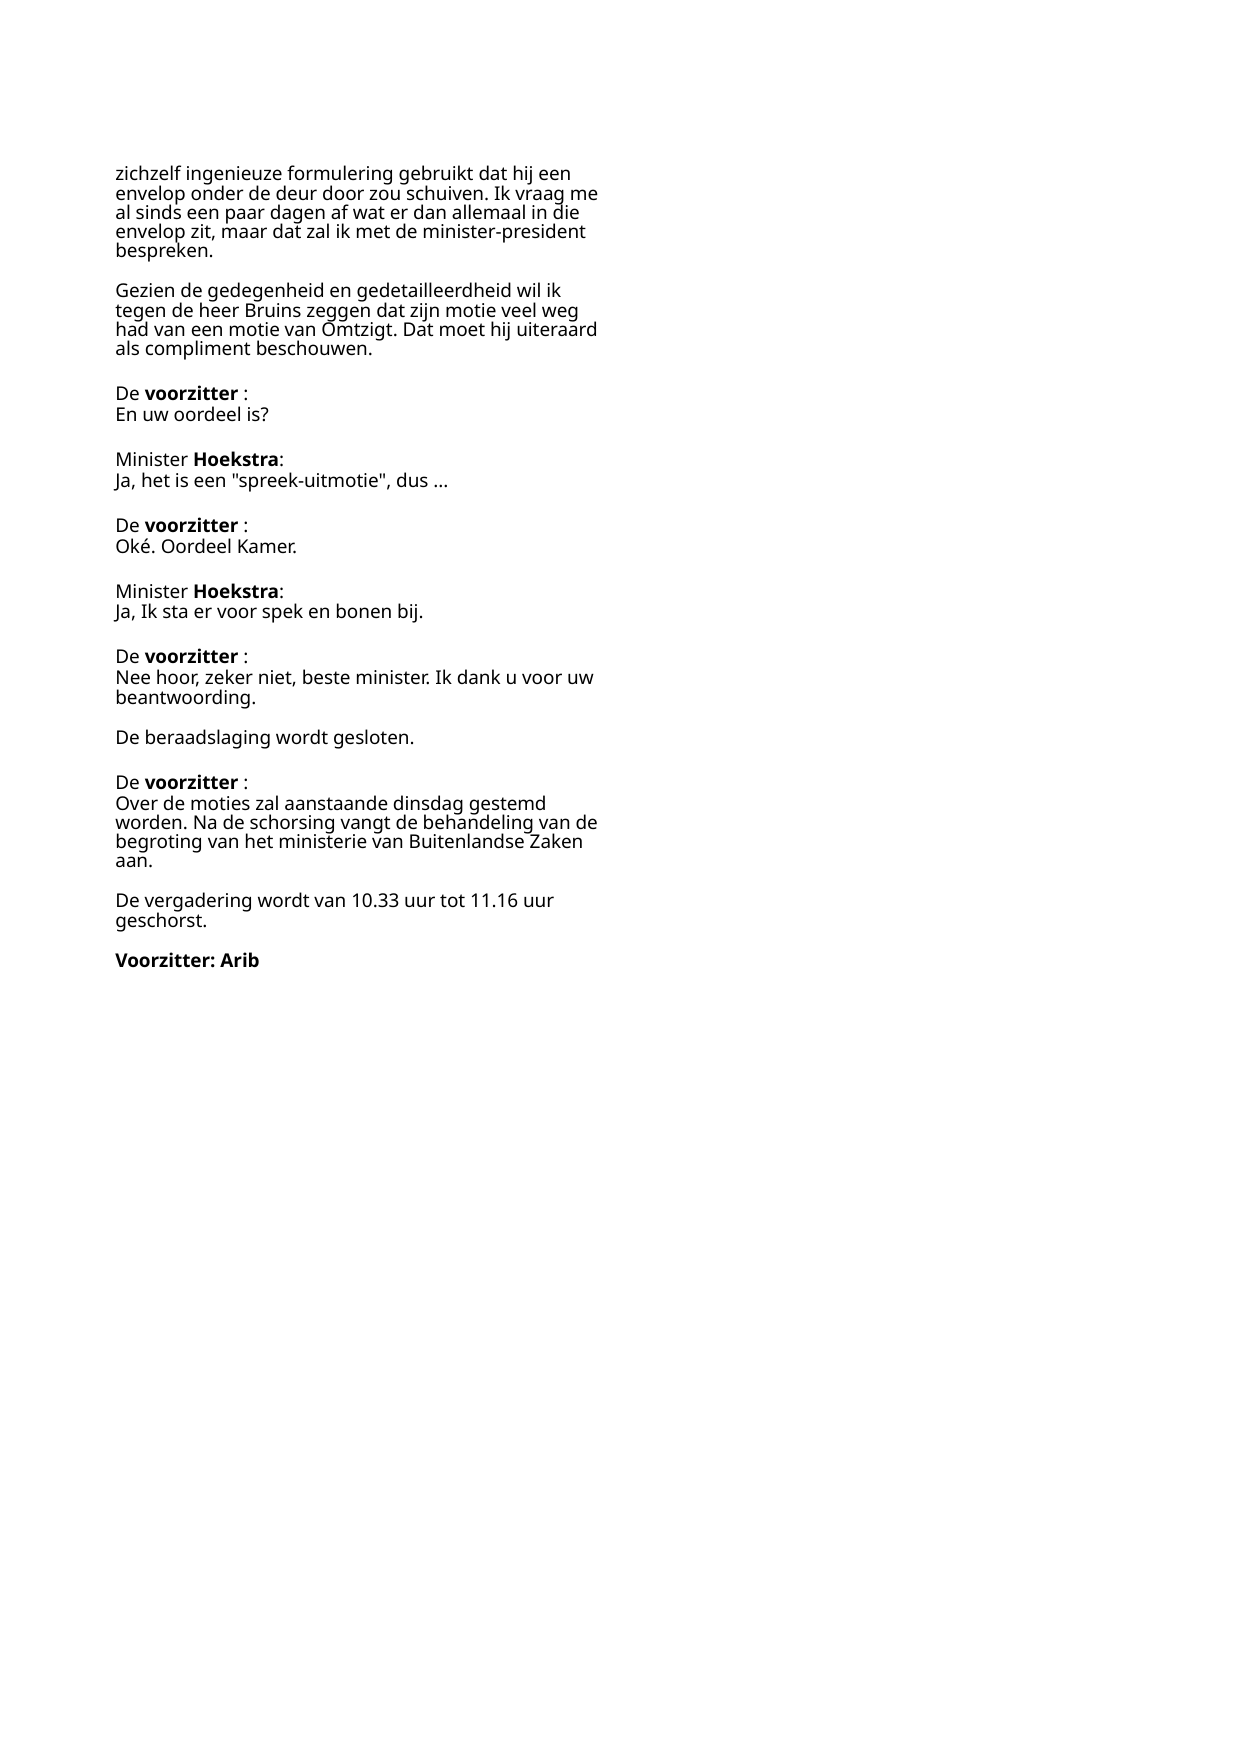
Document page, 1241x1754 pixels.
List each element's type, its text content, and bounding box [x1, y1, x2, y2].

text Over de moties zal aanstaande dinsdag gestemd worden. Na de schorsing vangt de behandeling van de begroting van het ministerie van Buitenlandse Zaken aan. [115, 794, 605, 872]
text De voorzitter : [115, 644, 605, 669]
text Ja, het is een "spreek-uitmotie", dus ... [115, 472, 605, 491]
text En uw oordeel is? [115, 406, 605, 425]
text Voorzitter: Arib [115, 952, 605, 971]
text De voorzitter : [115, 512, 605, 538]
text De voorzitter : [115, 769, 605, 794]
text zichzelf ingenieuze formulering gebruikt dat hij een envelop onder de deur door zou schuiven. Ik vraag me al sinds een paar dagen af wat er dan allemaal in die envelop zit, maar dat zal ik met de minister-president bespreken. [115, 165, 605, 262]
text Minister Hoekstra: [115, 578, 605, 603]
text De beraadslaging wordt gesloten. [115, 729, 605, 748]
text De voorzitter : [115, 380, 605, 406]
text Gezien de gedegenheid en gedetailleerdheid wil ik tegen de heer Bruins zeggen dat zijn motie veel weg had van een motie van Omtzigt. Dat moet hij uiteraard als compliment beschouwen. [115, 282, 605, 359]
text Oké. Oordeel Kamer. [115, 538, 605, 557]
text Minister Hoekstra: [115, 446, 605, 472]
text De vergadering wordt van 10.33 uur tot 11.16 uur geschorst. [115, 892, 605, 931]
text Ja, Ik sta er voor spek en bonen bij. [115, 603, 605, 623]
text Nee hoor, zeker niet, beste minister. Ik dank u voor uw beantwoording. [115, 669, 605, 708]
